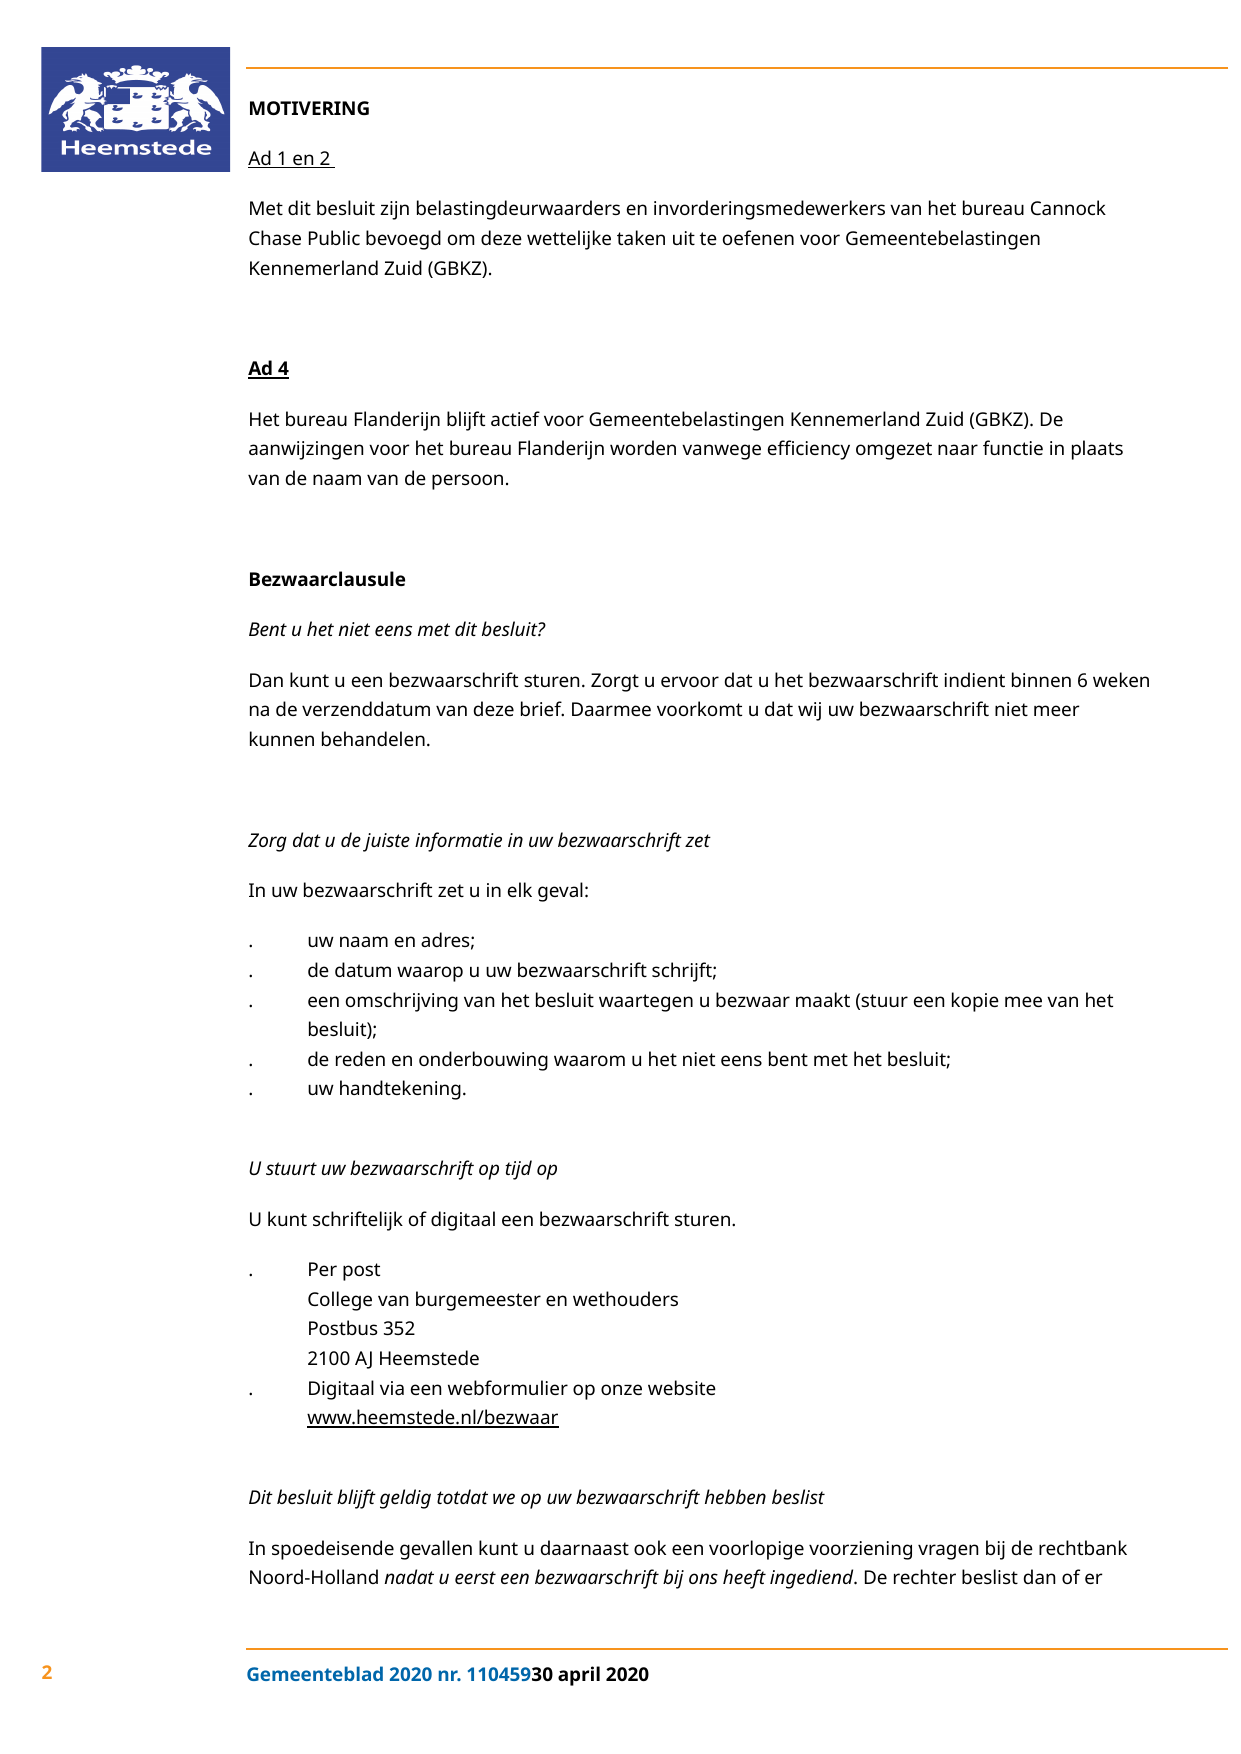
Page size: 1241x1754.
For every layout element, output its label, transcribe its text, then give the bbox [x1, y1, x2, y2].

text Zorg dat u de juiste informatie in uw bezwaarschrift zet [248, 827, 1152, 853]
list Per post [248, 1256, 1152, 1282]
list Postbus 352 [248, 1316, 1152, 1341]
list de datum waarop u uw bezwaarschrift schrijft; [248, 957, 1152, 983]
picture [41, 47, 231, 172]
text Het bureau Flanderijn blijft actief voor Gemeentebelastingen Kennemerland Zuid (GBKZ). De aanwijzingen voor het bureau Flanderijn worden vanwege efficiency omgezet naar functie in plaats van de naam van de persoon. [248, 406, 1152, 491]
text U stuurt uw bezwaarschrift op tijd op [248, 1156, 1152, 1181]
list een omschrijving van het besluit waartegen u bezwaar maakt (stuur een kopie mee van het besluit); [248, 987, 1152, 1042]
text Bezwaarclausule [248, 566, 1152, 592]
list de reden en onderbouwing waarom u het niet eens bent met het besluit; [248, 1046, 1152, 1072]
list 2100 AJ Heemstede [248, 1345, 1152, 1371]
text Ad 4 [248, 356, 1152, 381]
list uw handtekening. [248, 1076, 1152, 1101]
list uw naam en adres; [248, 928, 1152, 953]
text Met dit besluit zijn belastingdeurwaarders en invorderingsmedewerkers van het bureau Cannock Chase Public bevoegd om deze wettelijke taken uit te oefenen voor Gemeentebelastingen Kennemerland Zuid (GBKZ). [248, 196, 1152, 281]
list www.heemstede.nl/bezwaar [248, 1404, 1152, 1430]
text Bent u het niet eens met dit besluit? [248, 616, 1152, 642]
list College van burgemeester en wethouders [248, 1286, 1152, 1312]
list Digitaal via een webformulier op onze website [248, 1375, 1152, 1401]
text In uw bezwaarschrift zet u in elk geval: [248, 877, 1152, 903]
text U kunt schriftelijk of digitaal een bezwaarschrift sturen. [248, 1206, 1152, 1232]
text Dan kunt u een bezwaarschrift sturen. Zorgt u ervoor dat u het bezwaarschrift indient binnen 6 weken na de verzenddatum van deze brief. Daarmee voorkomt u dat wij uw bezwaarschrift niet meer kunnen behandelen. [248, 667, 1152, 752]
text Dit besluit blijft geldig totdat we op uw bezwaarschrift hebben beslist [248, 1484, 1152, 1510]
text MOTIVERING [248, 95, 1152, 121]
text Ad 1 en 2 [248, 145, 1152, 171]
text In spoedeisende gevallen kunt u daarnaast ook een voorlopige voorziening vragen bij de rechtbank Noord-Holland nadat u eerst een bezwaarschrift bij ons heeft ingediend. De rechter beslist dan of er [248, 1535, 1152, 1590]
